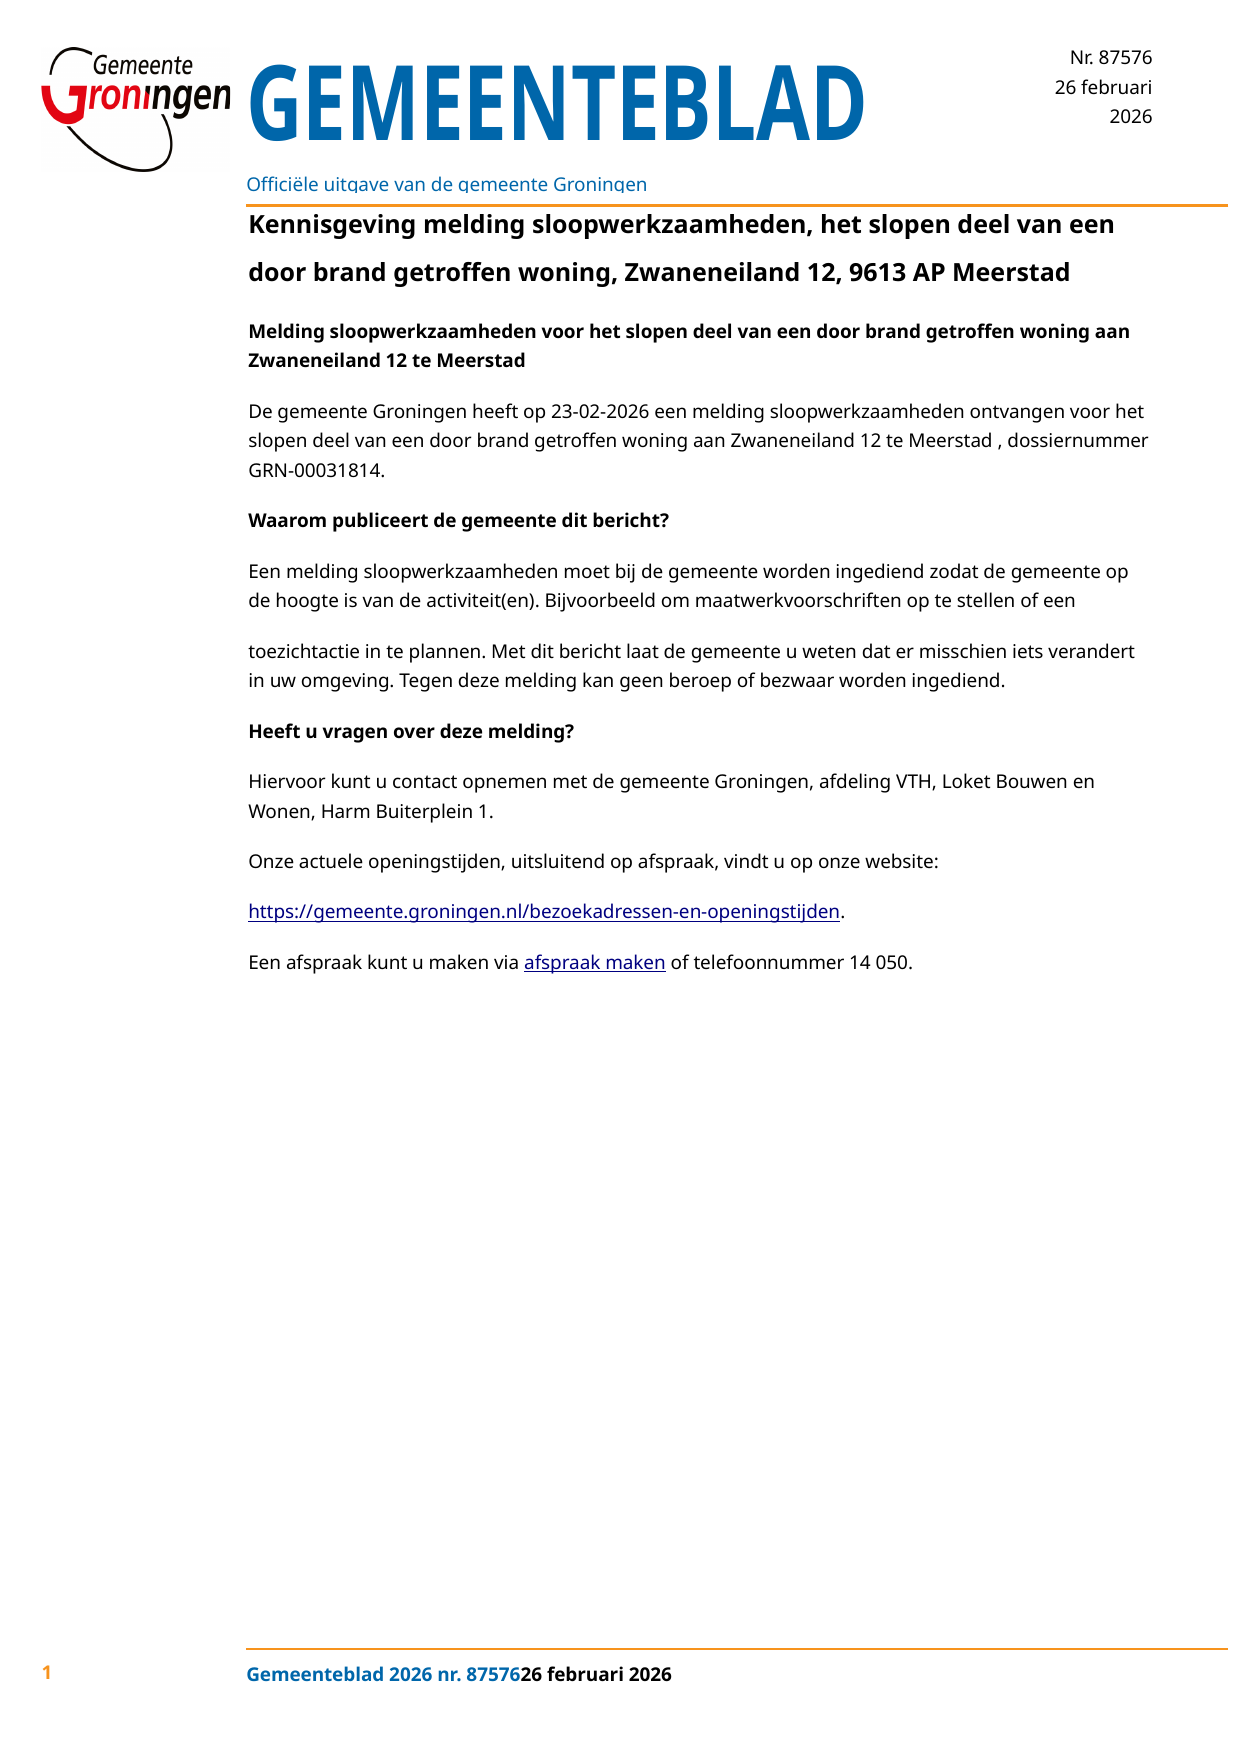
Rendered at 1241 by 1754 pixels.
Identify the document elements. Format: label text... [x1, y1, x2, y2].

picture [41, 47, 231, 172]
text Hiervoor kunt u contact opnemen met de gemeente Groningen, afdeling VTH, Loket Bouwen en Wonen, Harm Buiterplein 1. [248, 768, 1152, 824]
text Melding sloopwerkzaamheden voor het slopen deel van een door brand getroffen woning aan Zwaneneiland 12 te Meerstad [248, 318, 1152, 373]
text Een melding sloopwerkzaamheden moet bij de gemeente worden ingediend zodat de gemeente op de hoogte is van de activiteit(en). Bijvoorbeeld om maatwerkvoorschriften op te stellen of een [248, 558, 1152, 613]
text Onze actuele openingstijden, uitsluitend op afspraak, vindt u op onze website: [248, 848, 1152, 874]
text Kennisgeving melding sloopwerkzaamheden, het slopen deel van een door brand getroffen woning, Zwaneneiland 12, 9613 AP Meerstad [248, 207, 1152, 288]
text De gemeente Groningen heeft op 23-02-2026 een melding sloopwerkzaamheden ontvangen voor het slopen deel van een door brand getroffen woning aan Zwaneneiland 12 te Meerstad , dossiernummer GRN-00031814. [248, 398, 1152, 483]
text Waarom publiceert de gemeente dit bericht? [248, 507, 1152, 533]
text toezichtactie in te plannen. Met dit bericht laat de gemeente u weten dat er misschien iets verandert in uw omgeving. Tegen deze melding kan geen beroep of bezwaar worden ingediend. [248, 638, 1152, 693]
text Heeft u vragen over deze melding? [248, 718, 1152, 744]
text Een afspraak kunt u maken via afspraak maken of telefoonnummer 14 050. [248, 949, 1152, 975]
text https://gemeente.groningen.nl/bezoekadressen-en-openingstijden. [248, 899, 1152, 924]
